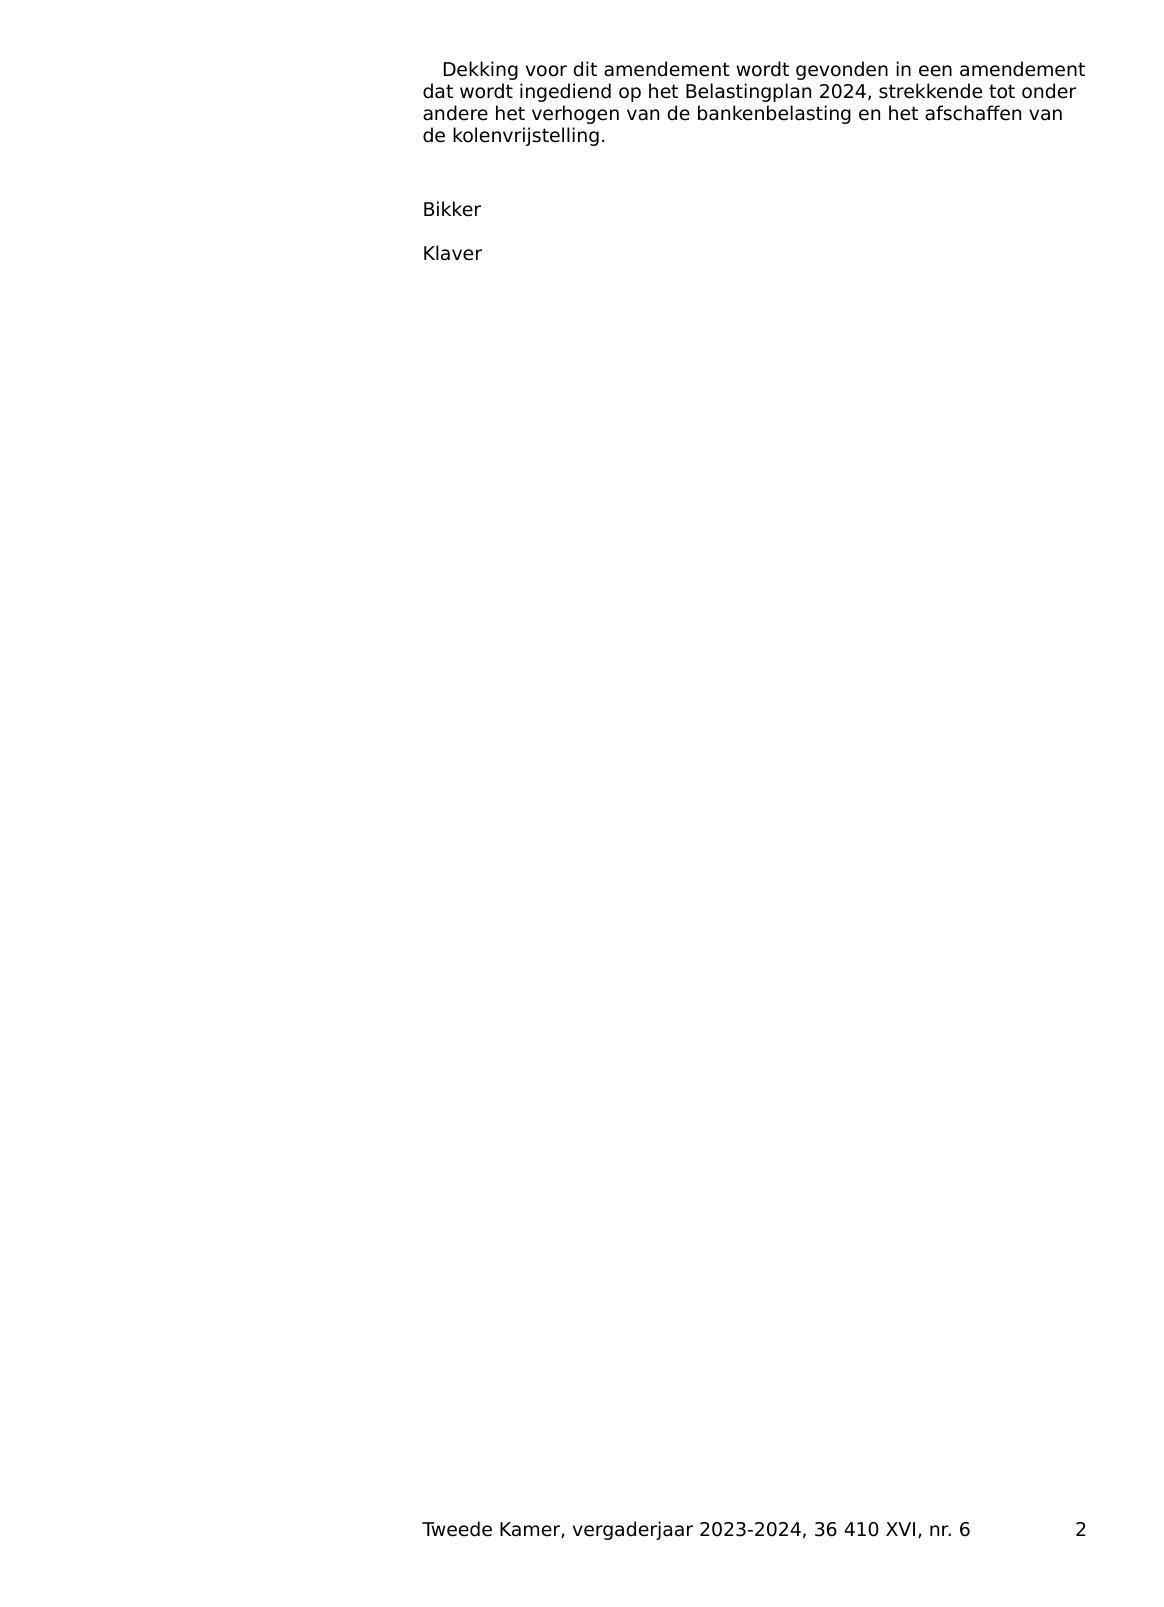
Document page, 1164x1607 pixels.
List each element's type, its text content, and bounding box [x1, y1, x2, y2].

text Bikker Klaver [422, 177, 1087, 265]
text Dekking voor dit amendement wordt gevonden in een amendement dat wordt ingediend op het Belastingplan 2024, strekkende tot onder andere het verhogen van de bankenbelasting en het afschaffen van de kolenvrijstelling. [422, 59, 1087, 147]
